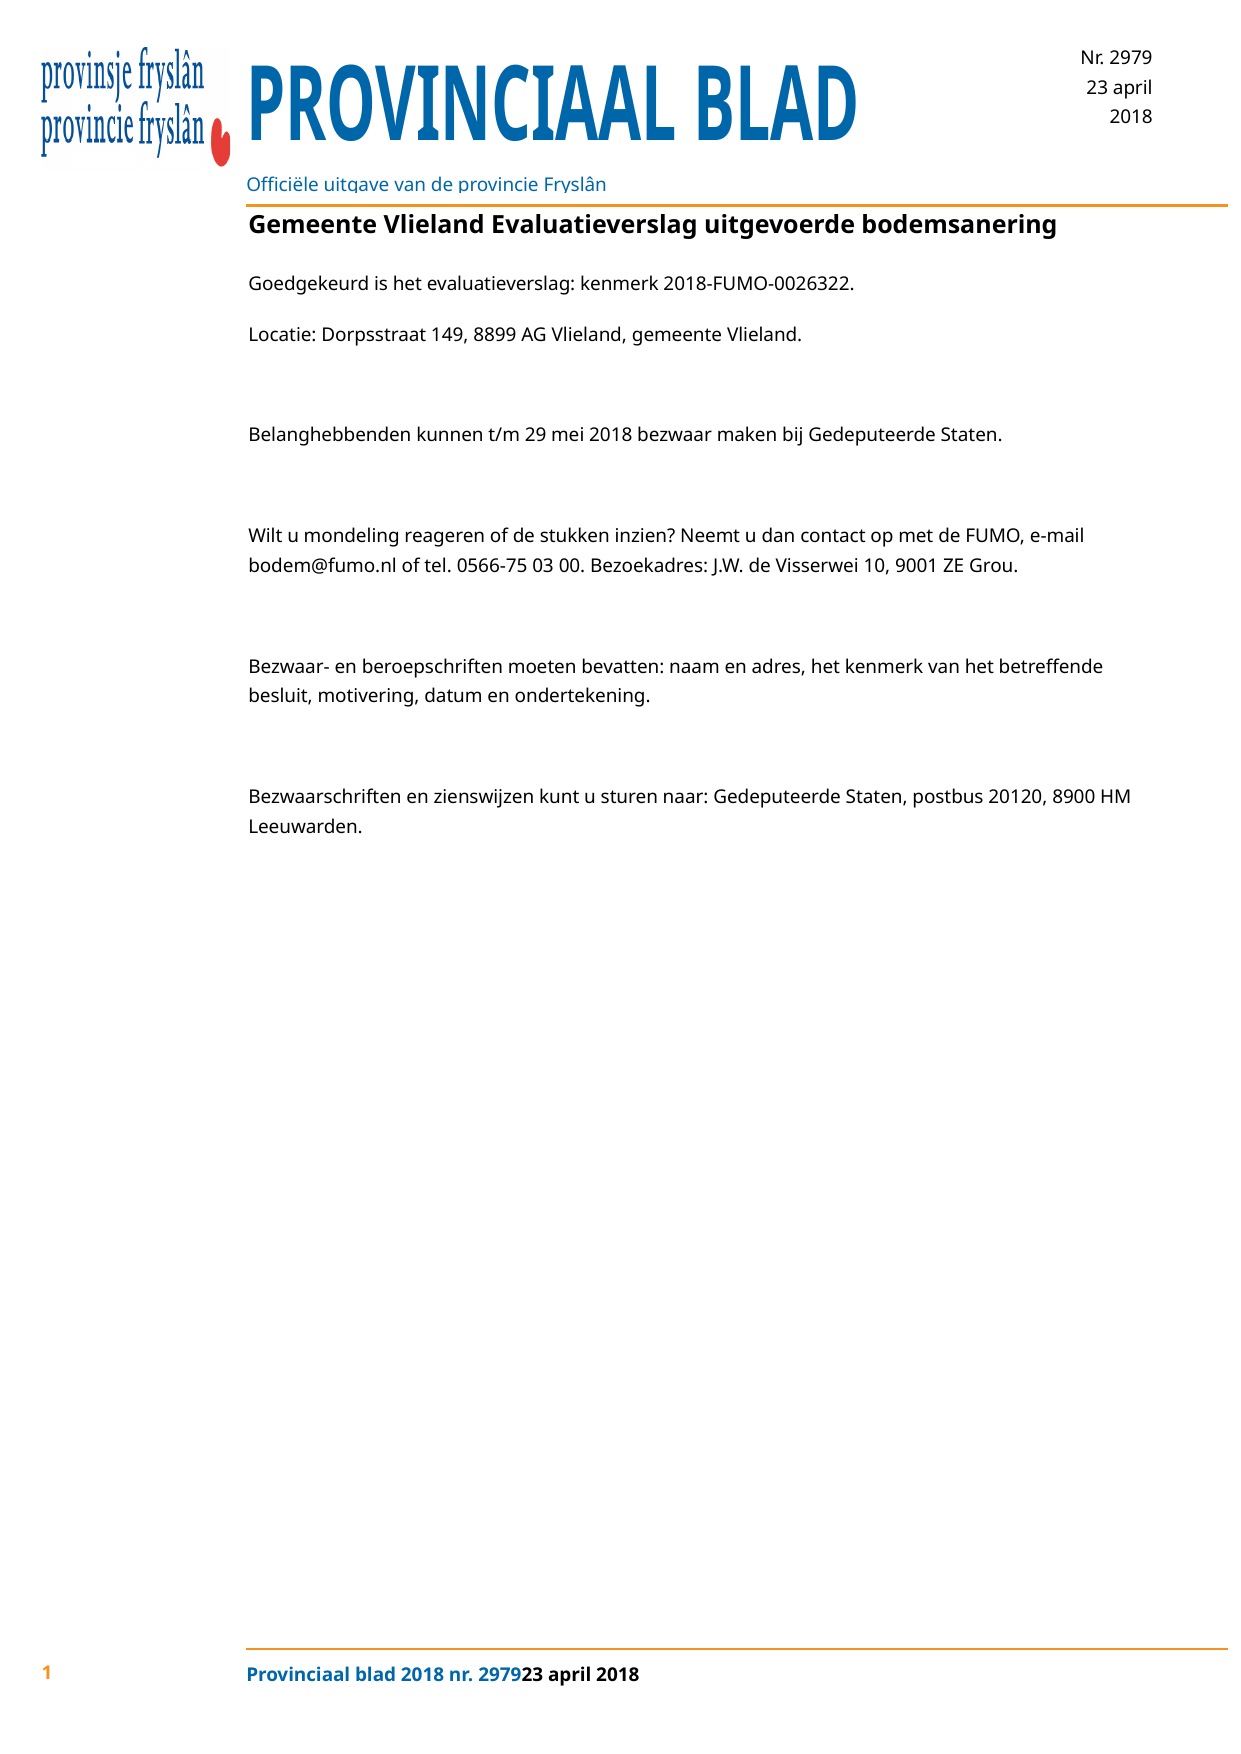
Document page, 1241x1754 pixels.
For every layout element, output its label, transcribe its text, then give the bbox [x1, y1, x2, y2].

text Goedgekeurd is het evaluatieverslag: kenmerk 2018-FUMO-0026322. [248, 270, 1152, 296]
picture [41, 47, 231, 172]
text Gemeente Vlieland Evaluatieverslag uitgevoerde bodemsanering [248, 207, 1152, 241]
text Wilt u mondeling reageren of de stukken inzien? Neemt u dan contact op met de FUMO, e-mail bodem@fumo.nl of tel. 0566-75 03 00. Bezoekadres: J.W. de Visserwei 10, 9001 ZE Grou. [248, 522, 1152, 578]
text Locatie: Dorpsstraat 149, 8899 AG Vlieland, gemeente Vlieland. [248, 321, 1152, 346]
text Bezwaarschriften en zienswijzen kunt u sturen naar: Gedeputeerde Staten, postbus 20120, 8900 HM Leeuwarden. [248, 783, 1152, 838]
text Bezwaar- en beroepschriften moeten bevatten: naam en adres, het kenmerk van het betreffende besluit, motivering, datum en ondertekening. [248, 653, 1152, 708]
text Belanghebbenden kunnen t/m 29 mei 2018 bezwaar maken bij Gedeputeerde Staten. [248, 422, 1152, 447]
